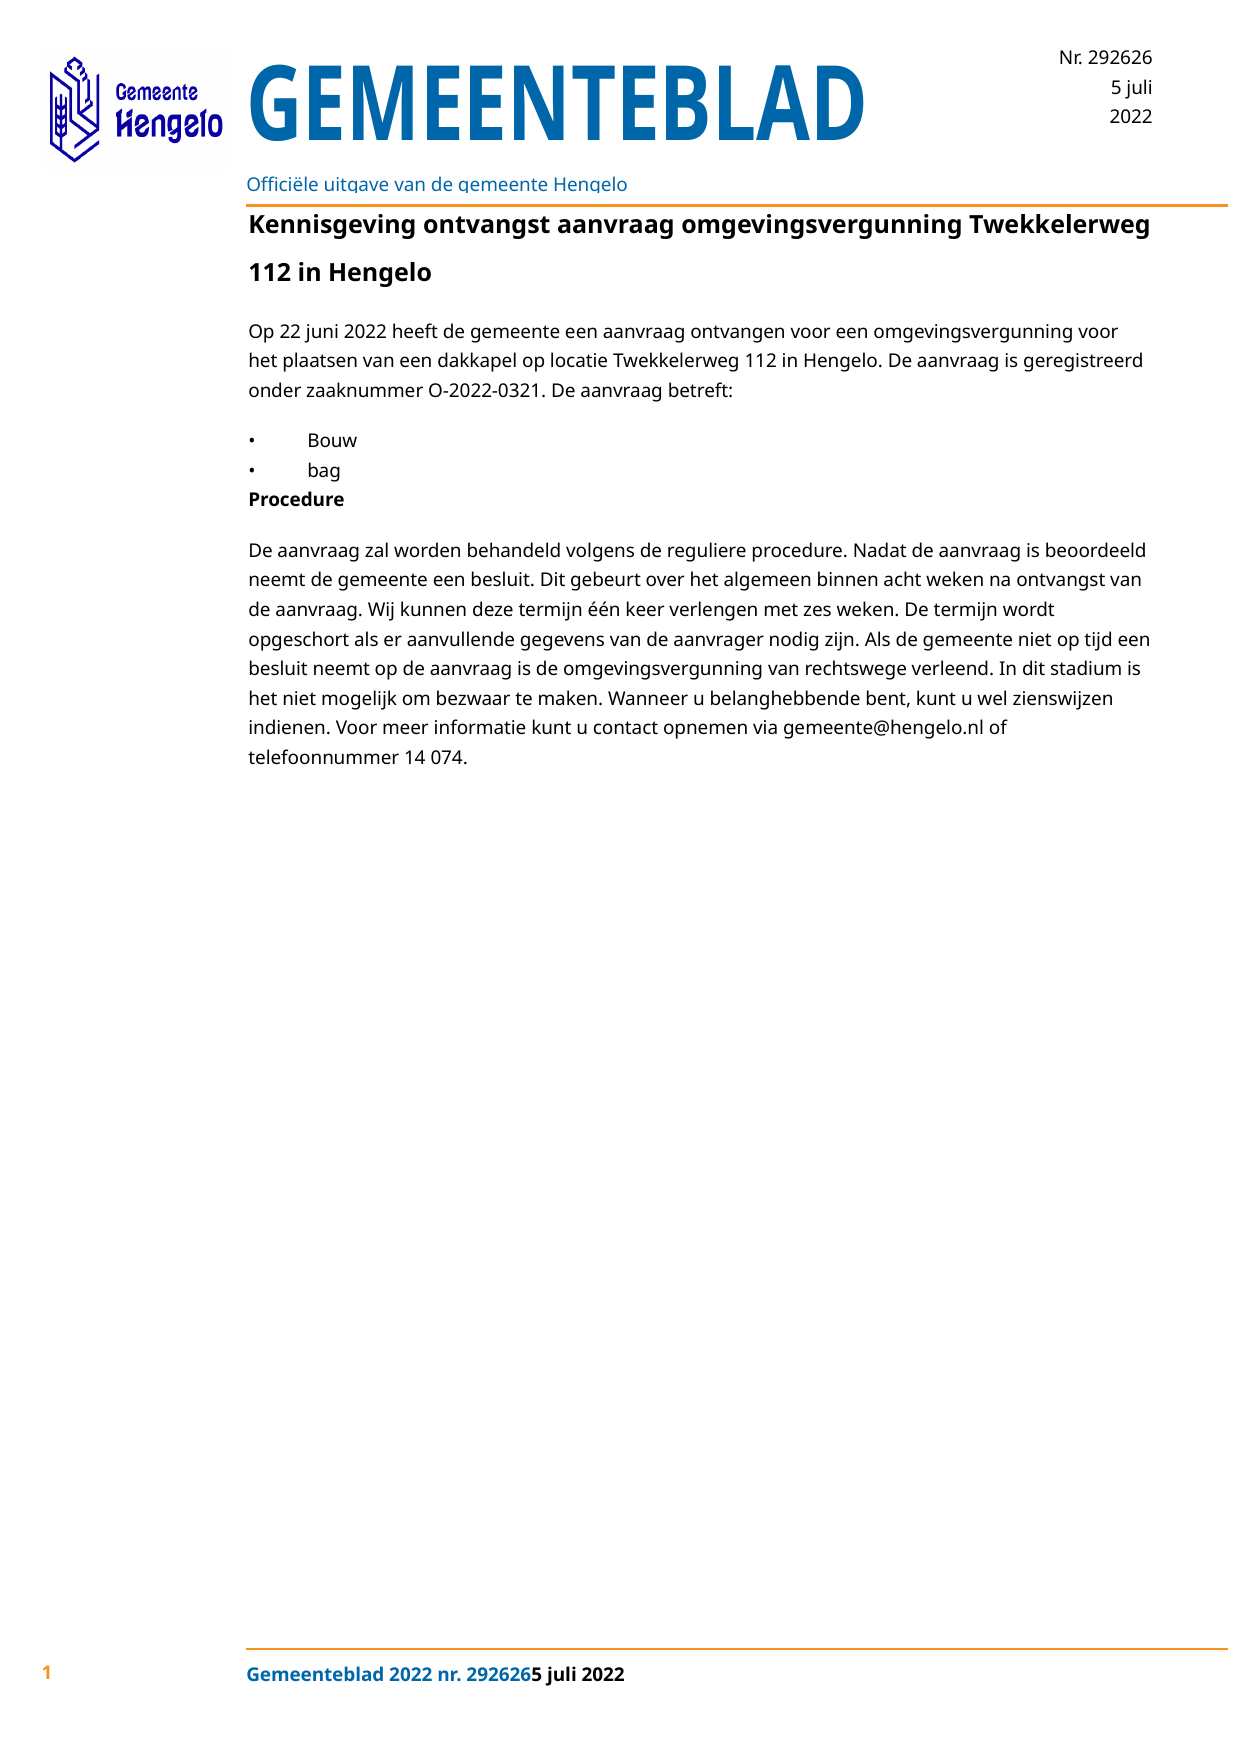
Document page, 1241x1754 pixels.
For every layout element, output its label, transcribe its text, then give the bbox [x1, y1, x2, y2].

list bag [248, 457, 1152, 483]
text Procedure [248, 487, 1152, 512]
text Op 22 juni 2022 heeft de gemeente een aanvraag ontvangen voor een omgevingsvergunning voor het plaatsen van een dakkapel op locatie Twekkelerweg 112 in Hengelo. De aanvraag is geregistreerd onder zaaknummer O-2022-0321. De aanvraag betreft: [248, 318, 1152, 403]
picture [41, 47, 231, 172]
text Kennisgeving ontvangst aanvraag omgevingsvergunning Twekkelerweg 112 in Hengelo [248, 207, 1152, 288]
text De aanvraag zal worden behandeld volgens de reguliere procedure. Nadat de aanvraag is beoordeeld neemt de gemeente een besluit. Dit gebeurt over het algemeen binnen acht weken na ontvangst van de aanvraag. Wij kunnen deze termijn één keer verlengen met zes weken. De termijn wordt opgeschort als er aanvullende gegevens van de aanvrager nodig zijn. Als de gemeente niet op tijd een besluit neemt op de aanvraag is de omgevingsvergunning van rechtswege verleend. In dit stadium is het niet mogelijk om bezwaar te maken. Wanneer u belanghebbende bent, kunt u wel zienswijzen indienen. Voor meer informatie kunt u contact opnemen via gemeente@hengelo.nl of telefoonnummer 14 074. [248, 537, 1152, 770]
list Bouw [248, 427, 1152, 453]
